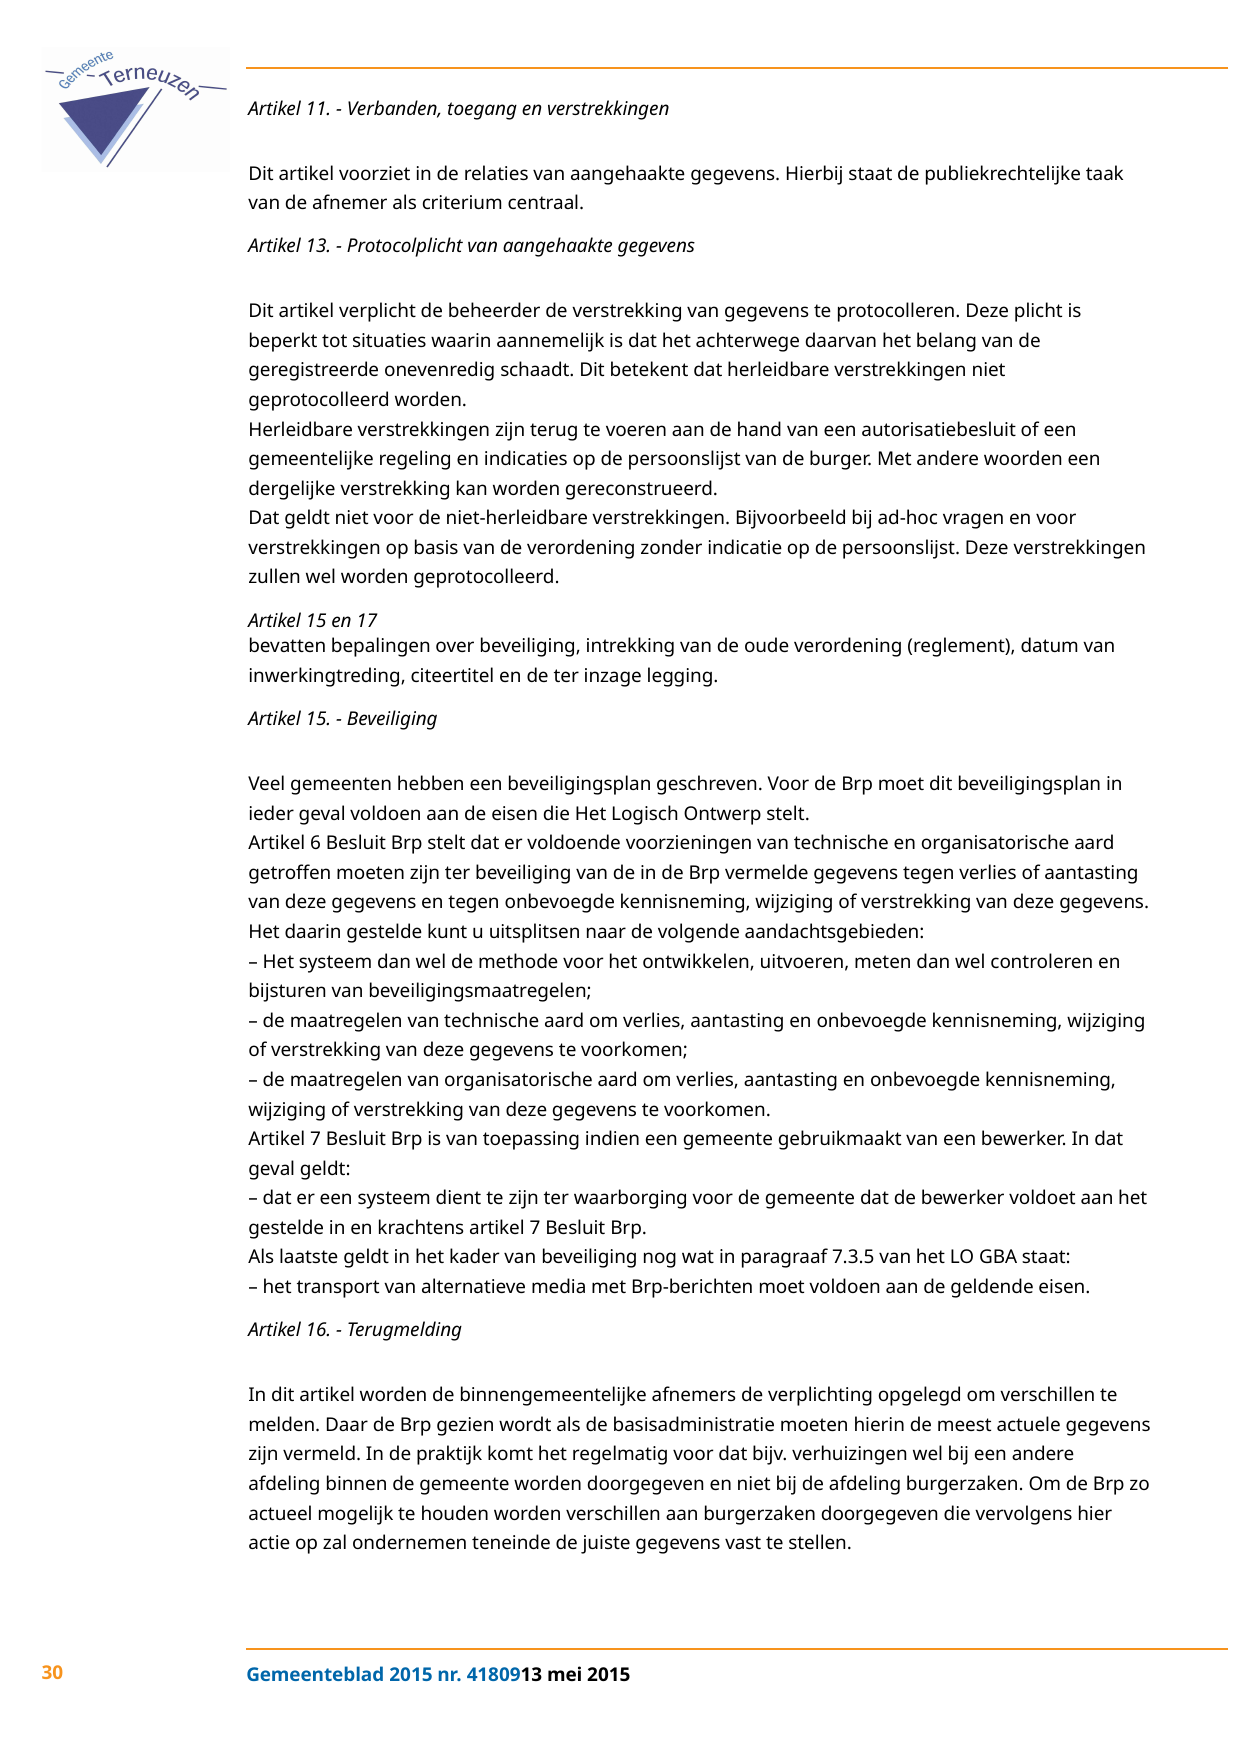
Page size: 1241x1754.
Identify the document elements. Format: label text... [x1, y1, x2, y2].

text In dit artikel worden de binnengemeentelijke afnemers de verplichting opgelegd om verschillen te melden. Daar de Brp gezien wordt als de basisadministratie moeten hierin de meest actuele gegevens zijn vermeld. In de praktijk komt het regelmatig voor dat bijv. verhuizingen wel bij een andere afdeling binnen de gemeente worden doorgegeven en niet bij de afdeling burgerzaken. Om de Brp zo actueel mogelijk te houden worden verschillen aan burgerzaken doorgegeven die vervolgens hier actie op zal ondernemen teneinde de juiste gegevens vast te stellen. [248, 1381, 1152, 1555]
text Artikel 6 Besluit Brp stelt dat er voldoende voorzieningen van technische en organisatorische aard getroffen moeten zijn ter beveiliging van de in de Brp vermelde gegevens tegen verlies of aantasting van deze gegevens en tegen onbevoegde kennisneming, wijziging of verstrekking van deze gegevens. [248, 829, 1152, 914]
text – Het systeem dan wel de methode voor het ontwikkelen, uitvoeren, meten dan wel controleren en bijsturen van beveiligingsmaatregelen; [248, 948, 1152, 1003]
text Artikel 13. - Protocolplicht van aangehaakte gegevens [248, 232, 1152, 258]
text Het daarin gestelde kunt u uitsplitsen naar de volgende aandachtsgebieden: [248, 918, 1152, 944]
text bevatten bepalingen over beveiliging, intrekking van de oude verordening (reglement), datum van inwerkingtreding, citeertitel en de ter inzage legging. [248, 633, 1152, 688]
picture [41, 47, 231, 172]
text Artikel 11. - Verbanden, toegang en verstrekkingen [248, 95, 1152, 121]
text – de maatregelen van organisatorische aard om verlies, aantasting en onbevoegde kennisneming, wijziging of verstrekking van deze gegevens te voorkomen. [248, 1066, 1152, 1121]
text Dit artikel verplicht de beheerder de verstrekking van gegevens te protocolleren. Deze plicht is beperkt tot situaties waarin aannemelijk is dat het achterwege daarvan het belang van de geregistreerde onevenredig schaadt. Dit betekent dat herleidbare verstrekkingen niet geprotocolleerd worden. [248, 297, 1152, 412]
text – het transport van alternatieve media met Brp-berichten moet voldoen aan de geldende eisen. [248, 1273, 1152, 1299]
text Artikel 16. - Terugmelding [248, 1316, 1152, 1342]
text – de maatregelen van technische aard om verlies, aantasting en onbevoegde kennisneming, wijziging of verstrekking van deze gegevens te voorkomen; [248, 1007, 1152, 1062]
text Herleidbare verstrekkingen zijn terug te voeren aan de hand van een autorisatiebesluit of een gemeentelijke regeling en indicaties op de persoonslijst van de burger. Met andere woorden een dergelijke verstrekking kan worden gereconstrueerd. [248, 416, 1152, 501]
text Dit artikel voorziet in de relaties van aangehaakte gegevens. Hierbij staat de publiekrechtelijke taak van de afnemer als criterium centraal. [248, 160, 1152, 215]
text Als laatste geldt in het kader van beveiliging nog wat in paragraaf 7.3.5 van het LO GBA staat: [248, 1244, 1152, 1269]
text – dat er een systeem dient te zijn ter waarborging voor de gemeente dat de bewerker voldoet aan het gestelde in en krachtens artikel 7 Besluit Brp. [248, 1184, 1152, 1240]
text Artikel 15. - Beveiliging [248, 705, 1152, 731]
text Dat geldt niet voor de niet-herleidbare verstrekkingen. Bijvoorbeeld bij ad-hoc vragen en voor verstrekkingen op basis van de verordening zonder indicatie op de persoonslijst. Deze verstrekkingen zullen wel worden geprotocolleerd. [248, 504, 1152, 589]
text Veel gemeenten hebben een beveiligingsplan geschreven. Voor de Brp moet dit beveiligingsplan in ieder geval voldoen aan de eisen die Het Logisch Ontwerp stelt. [248, 770, 1152, 826]
text Artikel 15 en 17 [248, 607, 1152, 633]
text Artikel 7 Besluit Brp is van toepassing indien een gemeente gebruikmaakt van een bewerker. In dat geval geldt: [248, 1125, 1152, 1181]
